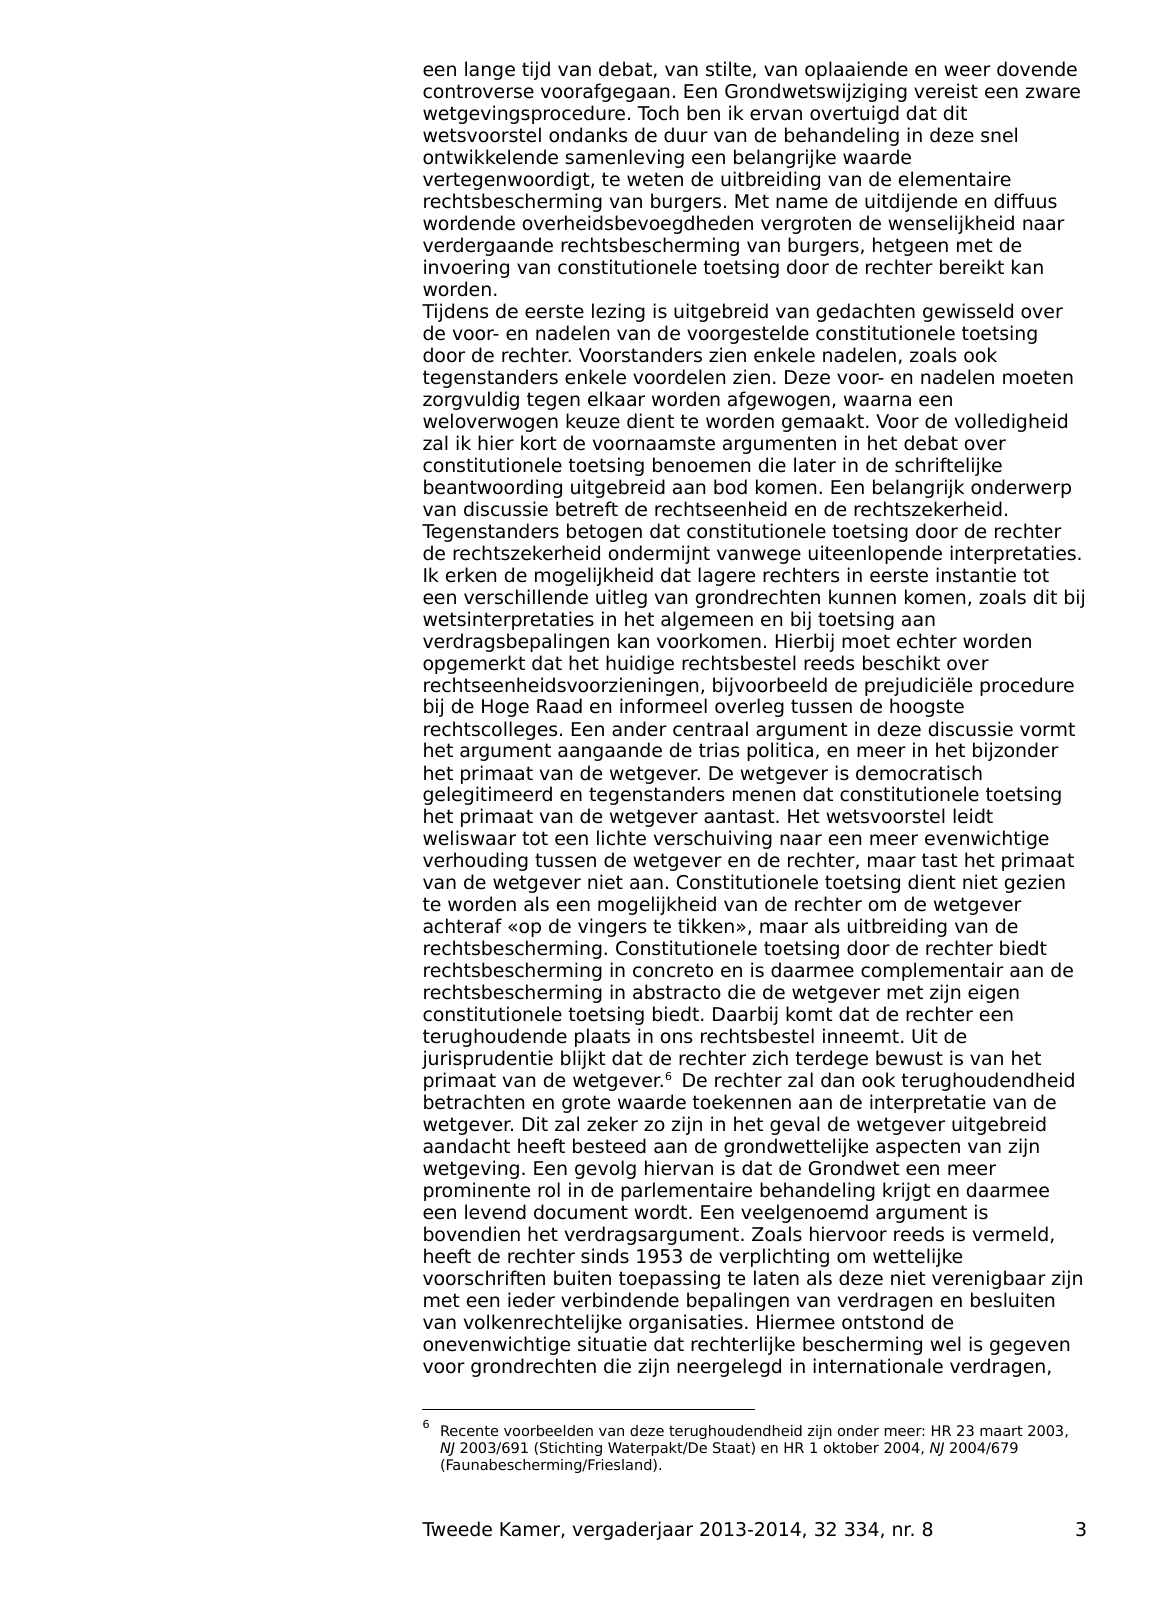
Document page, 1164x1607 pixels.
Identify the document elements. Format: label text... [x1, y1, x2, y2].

text Tijdens de eerste lezing is uitgebreid van gedachten gewisseld over de voor- en nadelen van de voorgestelde constitutionele toetsing door de rechter. Voorstanders zien enkele nadelen, zoals ook tegenstanders enkele voordelen zien. Deze voor- en nadelen moeten zorgvuldig tegen elkaar worden afgewogen, waarna een weloverwogen keuze dient te worden gemaakt. Voor de volledigheid zal ik hier kort de voornaamste argumenten in het debat over constitutionele toetsing benoemen die later in de schriftelijke beantwoording uitgebreid aan bod komen. Een belangrijk onderwerp van discussie betreft de rechtseenheid en de rechtszekerheid. Tegenstanders betogen dat constitutionele toetsing door de rechter de rechtszekerheid ondermijnt vanwege uiteenlopende interpretaties. Ik erken de mogelijkheid dat lagere rechters in eerste instantie tot een verschillende uitleg van grondrechten kunnen komen, zoals dit bij wetsinterpretaties in het algemeen en bij toetsing aan verdragsbepalingen kan voorkomen. Hierbij moet echter worden opgemerkt dat het huidige rechtsbestel reeds beschikt over rechtseenheidsvoorzieningen, bijvoorbeeld de prejudiciële procedure bij de Hoge Raad en informeel overleg tussen de hoogste rechtscolleges. Een ander centraal argument in deze discussie vormt het argument aangaande de trias politica, en meer in het bijzonder het primaat van de wetgever. De wetgever is democratisch gelegitimeerd en tegenstanders menen dat constitutionele toetsing het primaat van de wetgever aantast. Het wetsvoorstel leidt weliswaar tot een lichte verschuiving naar een meer evenwichtige verhouding tussen de wetgever en de rechter, maar tast het primaat van de wetgever niet aan. Constitutionele toetsing dient niet gezien te worden als een mogelijkheid van de rechter om de wetgever achteraf «op de vingers te tikken», maar als uitbreiding van de rechtsbescherming. Constitutionele toetsing door de rechter biedt rechtsbescherming in concreto en is daarmee complementair aan de rechtsbescherming in abstracto die de wetgever met zijn eigen constitutionele toetsing biedt. Daarbij komt dat de rechter een terughoudende plaats in ons rechtsbestel inneemt. Uit de jurisprudentie blijkt dat de rechter zich terdege bewust is van het primaat van de wetgever. De rechter zal dan ook terughoudendheid betrachten en grote waarde toekennen aan de interpretatie van de wetgever. Dit zal zeker zo zijn in het geval de wetgever uitgebreid aandacht heeft besteed aan de grondwettelijke aspecten van zijn wetgeving. Een gevolg hiervan is dat de Grondwet een meer prominente rol in de parlementaire behandeling krijgt en daarmee een levend document wordt. Een veelgenoemd argument is bovendien het verdragsargument. Zoals hiervoor reeds is vermeld, heeft de rechter sinds 1953 de verplichting om wettelijke voorschriften buiten toepassing te laten als deze niet verenigbaar zijn met een ieder verbindende bepalingen van verdragen en besluiten van volkenrechtelijke organisaties. Hiermee ontstond de onevenwichtige situatie dat rechterlijke bescherming wel is gegeven voor grondrechten die zijn neergelegd in internationale verdragen, [422, 301, 1087, 1378]
text een lange tijd van debat, van stilte, van oplaaiende en weer dovende controverse voorafgegaan. Een Grondwetswijziging vereist een zware wetgevingsprocedure. Toch ben ik ervan overtuigd dat dit wetsvoorstel ondanks de duur van de behandeling in deze snel ontwikkelende samenleving een belangrijke waarde vertegenwoordigt, te weten de uitbreiding van de elementaire rechtsbescherming van burgers. Met name de uitdijende en diffuus wordende overheidsbevoegdheden vergroten de wenselijkheid naar verdergaande rechtsbescherming van burgers, hetgeen met de invoering van constitutionele toetsing door de rechter bereikt kan worden. [422, 59, 1087, 301]
text Recente voorbeelden van deze terughoudendheid zijn onder meer: HR 23 maart 2003, NJ 2003/691 (Stichting Waterpakt/De Staat) en HR 1 oktober 2004, NJ 2004/679 (Faunabescherming/Friesland). [422, 1418, 1087, 1474]
